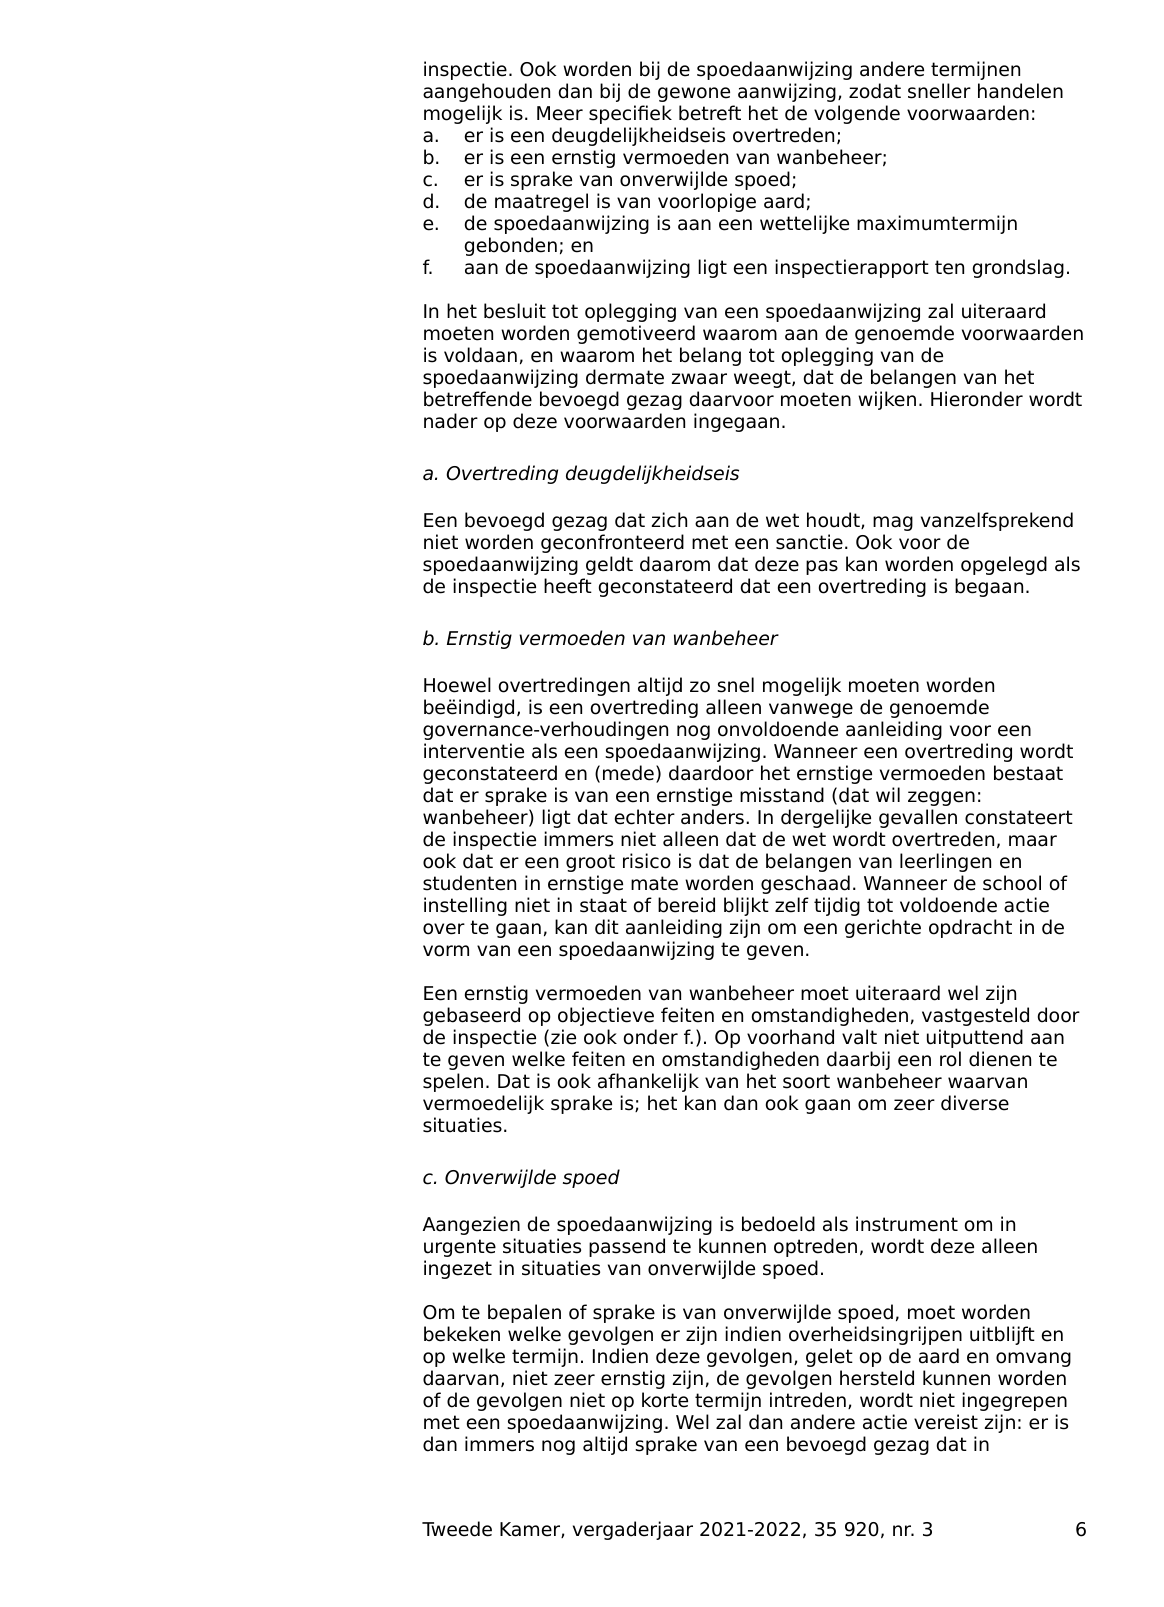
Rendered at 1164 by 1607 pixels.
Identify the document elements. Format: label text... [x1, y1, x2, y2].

text c. er is sprake van onverwijlde spoed; [422, 169, 1087, 191]
text f. aan de spoedaanwijzing ligt een inspectierapport ten grondslag. [422, 257, 1087, 279]
text Een ernstig vermoeden van wanbeheer moet uiteraard wel zijn gebaseerd op objectieve feiten en omstandigheden, vastgesteld door de inspectie (zie ook onder f.). Op voorhand valt niet uitputtend aan te geven welke feiten en omstandigheden daarbij een rol dienen te spelen. Dat is ook afhankelijk van het soort wanbeheer waarvan vermoedelijk sprake is; het kan dan ook gaan om zeer diverse situaties. [422, 983, 1087, 1137]
text d. de maatregel is van voorlopige aard; [422, 191, 1087, 213]
text Aangezien de spoedaanwijzing is bedoeld als instrument om in urgente situaties passend te kunnen optreden, wordt deze alleen ingezet in situaties van onverwijlde spoed. [422, 1213, 1087, 1279]
subtitle c. Onverwijlde spoed [422, 1167, 1087, 1188]
text b. er is een ernstig vermoeden van wanbeheer; [422, 147, 1087, 169]
subtitle b. Ernstig vermoeden van wanbeheer [422, 628, 1087, 650]
text e. de spoedaanwijzing is aan een wettelijke maximumtermijn gebonden; en [422, 213, 1087, 257]
text Hoewel overtredingen altijd zo snel mogelijk moeten worden beëindigd, is een overtreding alleen vanwege de genoemde governance-verhoudingen nog onvoldoende aanleiding voor een interventie als een spoedaanwijzing. Wanneer een overtreding wordt geconstateerd en (mede) daardoor het ernstige vermoeden bestaat dat er sprake is van een ernstige misstand (dat wil zeggen: wanbeheer) ligt dat echter anders. In dergelijke gevallen constateert de inspectie immers niet alleen dat de wet wordt overtreden, maar ook dat er een groot risico is dat de belangen van leerlingen en studenten in ernstige mate worden geschaad. Wanneer de school of instelling niet in staat of bereid blijkt zelf tijdig tot voldoende actie over te gaan, kan dit aanleiding zijn om een gerichte opdracht in de vorm van een spoedaanwijzing te geven. [422, 675, 1087, 961]
text Een bevoegd gezag dat zich aan de wet houdt, mag vanzelfsprekend niet worden geconfronteerd met een sanctie. Ook voor de spoedaanwijzing geldt daarom dat deze pas kan worden opgelegd als de inspectie heeft geconstateerd dat een overtreding is begaan. [422, 510, 1087, 598]
text Om te bepalen of sprake is van onverwijlde spoed, moet worden bekeken welke gevolgen er zijn indien overheidsingrijpen uitblijft en op welke termijn. Indien deze gevolgen, gelet op de aard en omvang daarvan, niet zeer ernstig zijn, de gevolgen hersteld kunnen worden of de gevolgen niet op korte termijn intreden, wordt niet ingegrepen met een spoedaanwijzing. Wel zal dan andere actie vereist zijn: er is dan immers nog altijd sprake van een bevoegd gezag dat in [422, 1302, 1087, 1456]
text inspectie. Ook worden bij de spoedaanwijzing andere termijnen aangehouden dan bij de gewone aanwijzing, zodat sneller handelen mogelijk is. Meer specifiek betreft het de volgende voorwaarden: [422, 59, 1087, 125]
text a. er is een deugdelijkheidseis overtreden; [422, 125, 1087, 147]
subtitle a. Overtreding deugdelijkheidseis [422, 463, 1087, 485]
text In het besluit tot oplegging van een spoedaanwijzing zal uiteraard moeten worden gemotiveerd waarom aan de genoemde voorwaarden is voldaan, en waarom het belang tot oplegging van de spoedaanwijzing dermate zwaar weegt, dat de belangen van het betreffende bevoegd gezag daarvoor moeten wijken. Hieronder wordt nader op deze voorwaarden ingegaan. [422, 301, 1087, 433]
